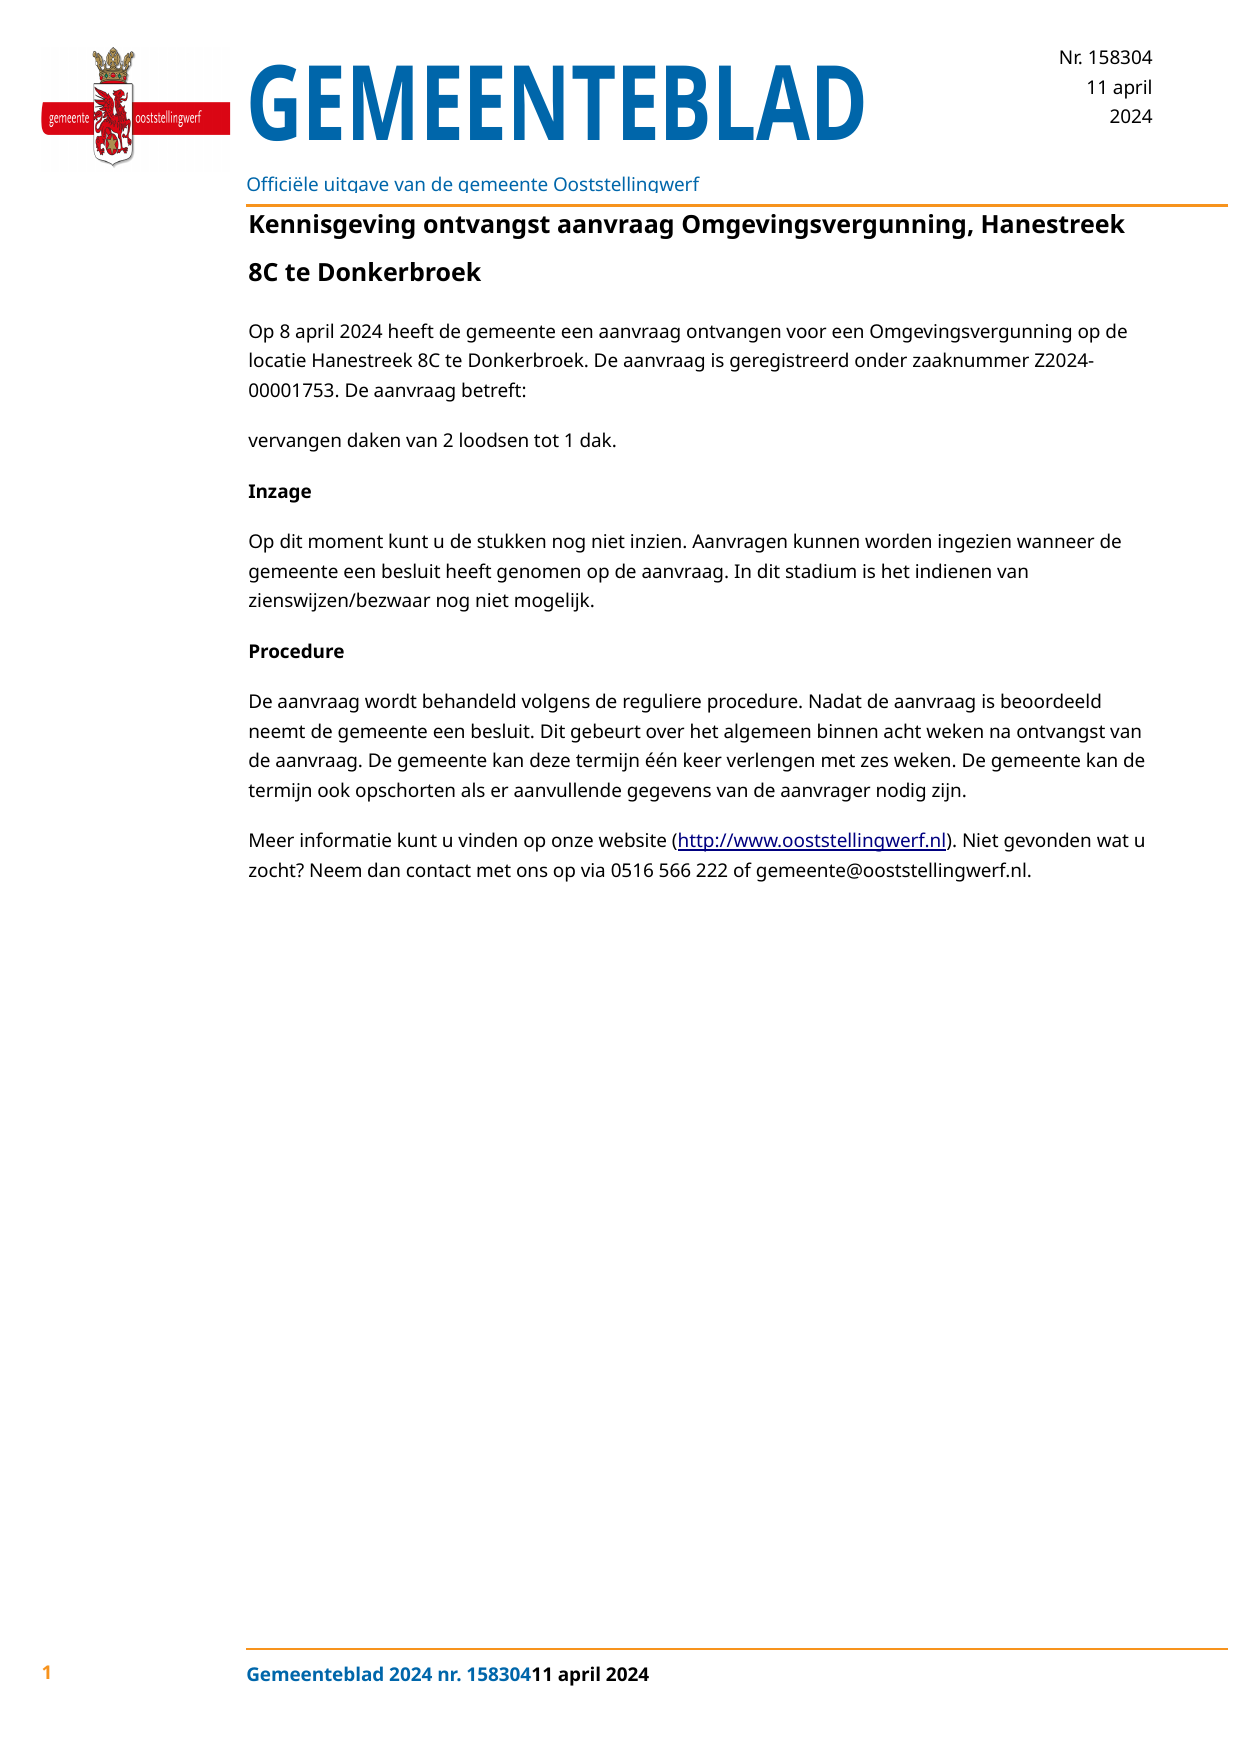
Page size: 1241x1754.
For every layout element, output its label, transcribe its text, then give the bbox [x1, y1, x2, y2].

text Meer informatie kunt u vinden op onze website (http://www.ooststellingwerf.nl). Niet gevonden wat u zocht? Neem dan contact met ons op via 0516 566 222 of gemeente@ooststellingwerf.nl. [248, 827, 1152, 883]
text Kennisgeving ontvangst aanvraag Omgevingsvergunning, Hanestreek 8C te Donkerbroek [248, 207, 1152, 288]
text Op 8 april 2024 heeft de gemeente een aanvraag ontvangen voor een Omgevingsvergunning op de locatie Hanestreek 8C te Donkerbroek. De aanvraag is geregistreerd onder zaaknummer Z2024-00001753. De aanvraag betreft: [248, 318, 1152, 403]
text Procedure [248, 638, 1152, 664]
picture [41, 47, 231, 172]
text Op dit moment kunt u de stukken nog niet inzien. Aanvragen kunnen worden ingezien wanneer de gemeente een besluit heeft genomen op de aanvraag. In dit stadium is het indienen van zienswijzen/bezwaar nog niet mogelijk. [248, 528, 1152, 613]
text vervangen daken van 2 loodsen tot 1 dak. [248, 427, 1152, 453]
text De aanvraag wordt behandeld volgens de reguliere procedure. Nadat de aanvraag is beoordeeld neemt de gemeente een besluit. Dit gebeurt over het algemeen binnen acht weken na ontvangst van de aanvraag. De gemeente kan deze termijn één keer verlengen met zes weken. De gemeente kan de termijn ook opschorten als er aanvullende gegevens van de aanvrager nodig zijn. [248, 688, 1152, 803]
text Inzage [248, 478, 1152, 504]
